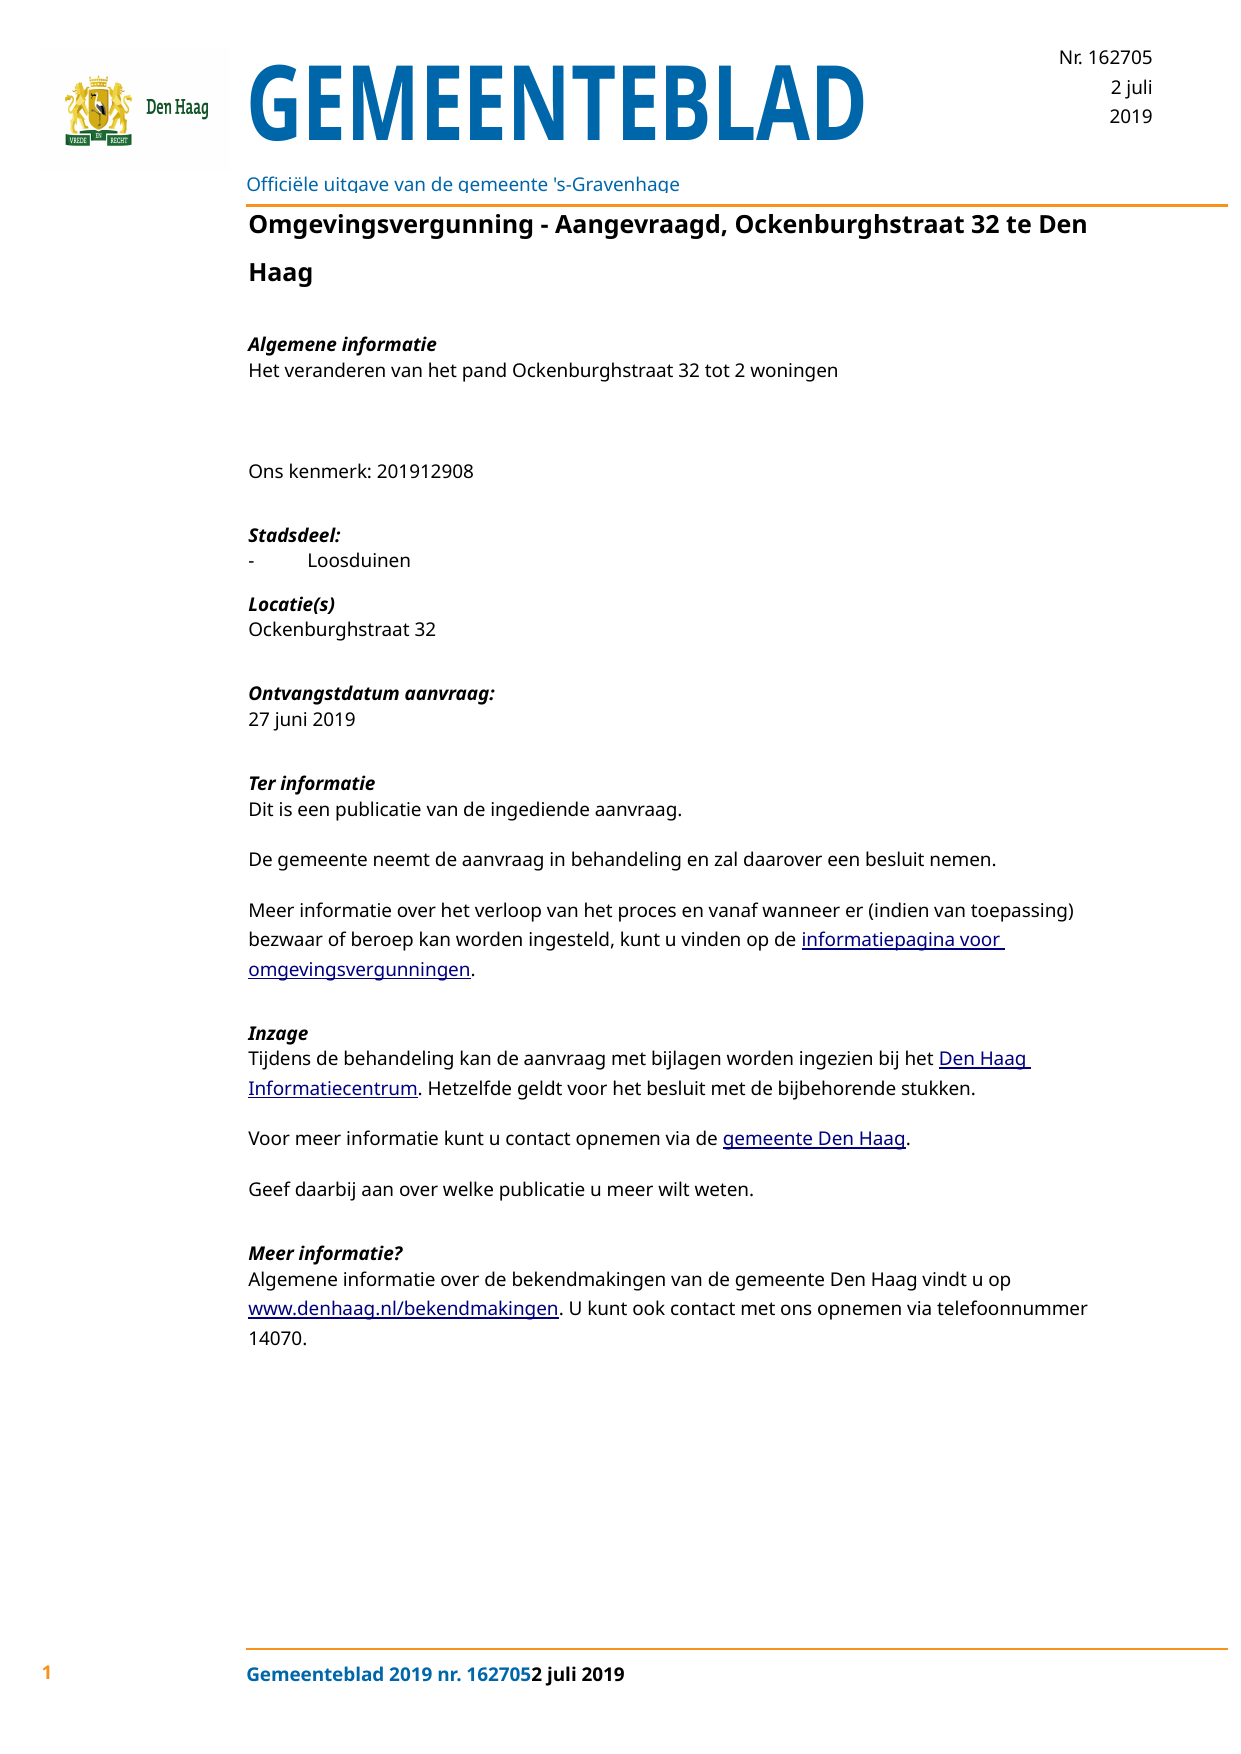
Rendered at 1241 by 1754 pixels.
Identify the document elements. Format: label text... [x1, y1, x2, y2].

text Voor meer informatie kunt u contact opnemen via de gemeente Den Haag. [248, 1126, 1152, 1151]
text Ockenburghstraat 32 [248, 617, 1152, 642]
text Algemene informatie [248, 331, 1152, 357]
text Algemene informatie over de bekendmakingen van de gemeente Den Haag vindt u op www.denhaag.nl/bekendmakingen. U kunt ook contact met ons opnemen via telefoonnummer 14070. [248, 1266, 1152, 1351]
text Meer informatie over het verloop van het proces en vanaf wanneer er (indien van toepassing) bezwaar of beroep kan worden ingesteld, kunt u vinden op de informatiepagina voor omgevingsvergunningen. [248, 897, 1152, 982]
text Het veranderen van het pand Ockenburghstraat 32 tot 2 woningen [248, 357, 1152, 383]
text Dit is een publicatie van de ingediende aanvraag. [248, 796, 1152, 822]
text 27 juni 2019 [248, 706, 1152, 732]
text Tijdens de behandeling kan de aanvraag met bijlagen worden ingezien bij het Den Haag Informatiecentrum. Hetzelfde geldt voor het besluit met de bijbehorende stukken. [248, 1046, 1152, 1101]
text Ons kenmerk: 201912908 [248, 458, 1152, 484]
text Meer informatie? [248, 1240, 1152, 1266]
text Omgevingsvergunning - Aangevraagd, Ockenburghstraat 32 te Den Haag [248, 207, 1152, 288]
text Locatie(s) [248, 591, 1152, 617]
picture [41, 47, 231, 172]
text De gemeente neemt de aanvraag in behandeling en zal daarover een besluit nemen. [248, 846, 1152, 872]
text Ontvangstdatum aanvraag: [248, 681, 1152, 706]
list Loosduinen [248, 548, 1152, 573]
text Inzage [248, 1020, 1152, 1046]
text Geef daarbij aan over welke publicatie u meer wilt weten. [248, 1176, 1152, 1202]
text Stadsdeel: [248, 522, 1152, 548]
text Ter informatie [248, 770, 1152, 796]
